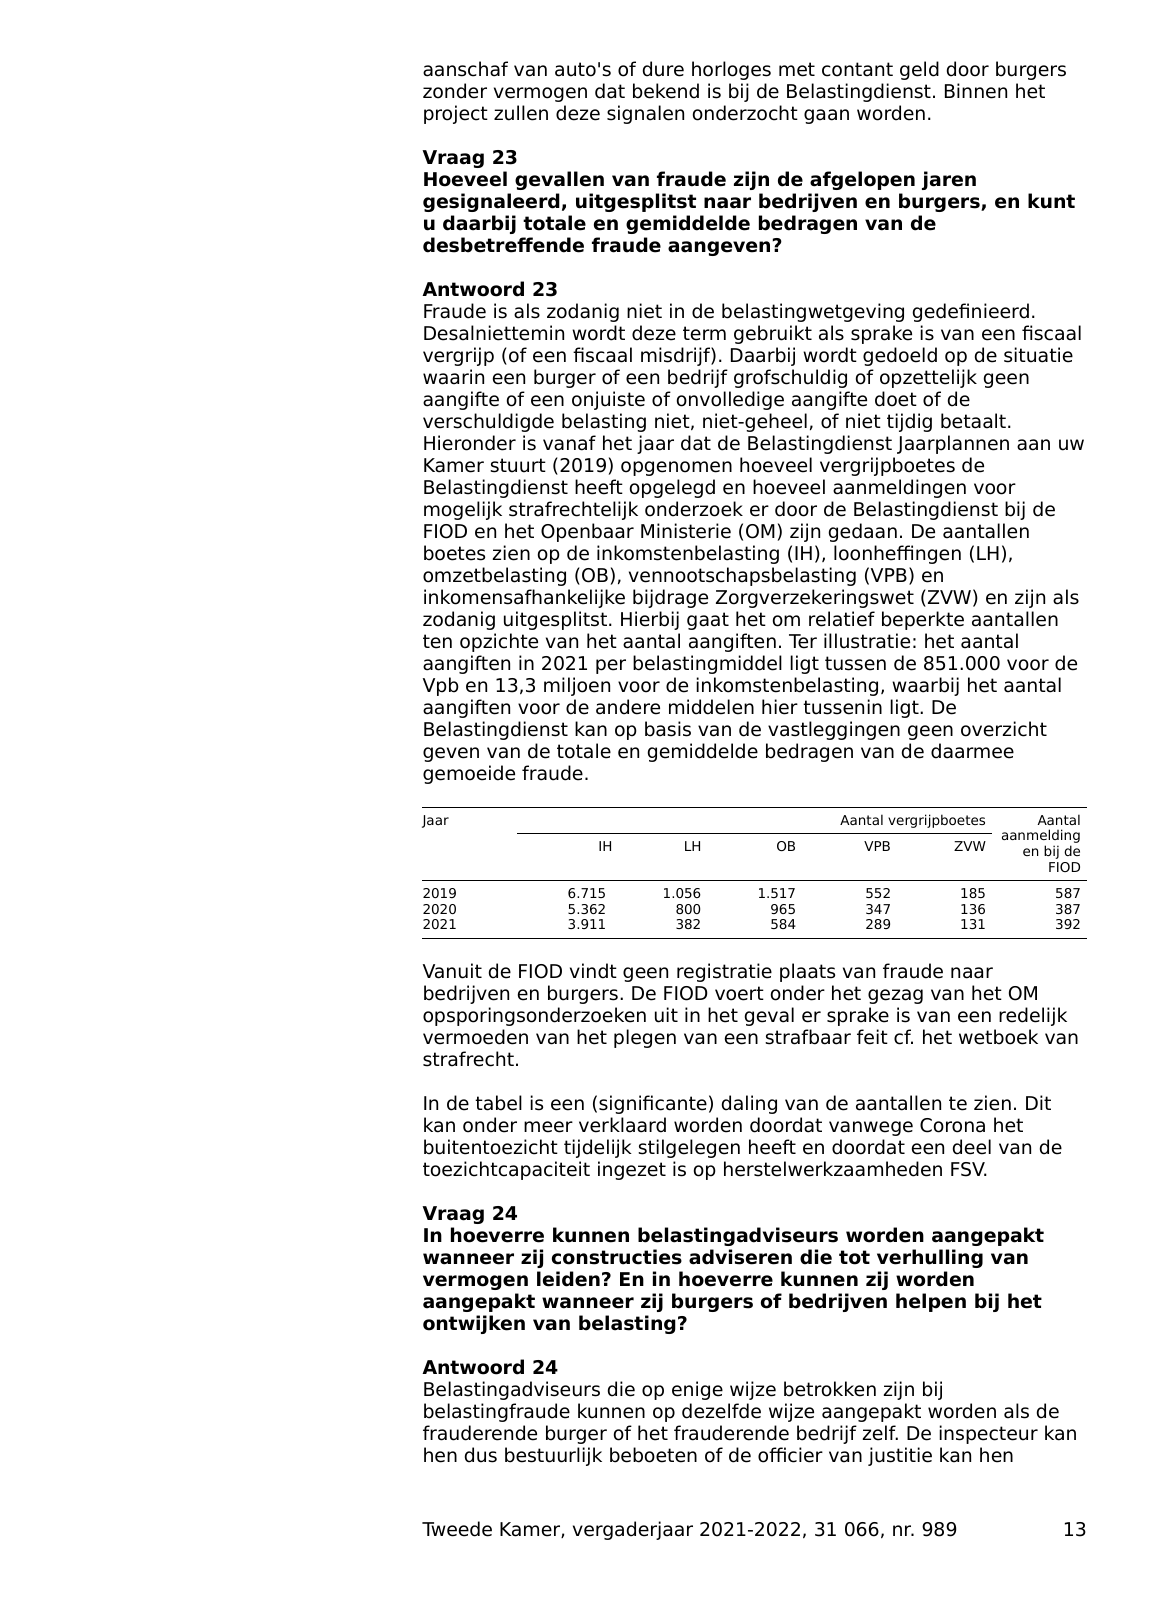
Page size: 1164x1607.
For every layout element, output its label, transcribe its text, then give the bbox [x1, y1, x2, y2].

table_header Aantal vergrijpboetes [517, 808, 992, 833]
table_cell 584 [707, 917, 802, 938]
table_cell 136 [897, 901, 992, 917]
text Vraag 23 [422, 147, 1087, 169]
table_cell 2021 [422, 917, 517, 938]
table_header Jaar [422, 808, 517, 880]
text In hoeverre kunnen belastingadviseurs worden aangepakt wanneer zij constructies adviseren die tot verhulling van vermogen leiden? En in hoeverre kunnen zij worden aangepakt wanneer zij burgers of bedrijven helpen bij het ontwijken van belasting? [422, 1225, 1087, 1335]
table_cell LH [612, 834, 707, 880]
table_cell 1.517 [707, 881, 802, 901]
table_cell 6.715 [517, 881, 612, 901]
text Belastingadviseurs die op enige wijze betrokken zijn bij belastingfraude kunnen op dezelfde wijze aangepakt worden als de frauderende burger of het frauderende bedrijf zelf. De inspecteur kan hen dus bestuurlijk beboeten of de officier van justitie kan hen [422, 1379, 1087, 1467]
table_cell 587 [992, 881, 1087, 901]
table_cell IH [517, 834, 612, 880]
text In de tabel is een (significante) daling van de aantallen te zien. Dit kan onder meer verklaard worden doordat vanwege Corona het buitentoezicht tijdelijk stilgelegen heeft en doordat een deel van de toezichtcapaciteit ingezet is op herstelwerkzaamheden FSV. [422, 1093, 1087, 1181]
table_cell VPB [802, 834, 897, 880]
text Vraag 24 [422, 1203, 1087, 1225]
table_cell 1.056 [612, 881, 707, 901]
text Antwoord 24 [422, 1357, 1087, 1379]
table_cell 289 [802, 917, 897, 938]
text Fraude is als zodanig niet in de belastingwetgeving gedefinieerd. Desalniettemin wordt deze term gebruikt als sprake is van een fiscaal vergrijp (of een fiscaal misdrijf). Daarbij wordt gedoeld op de situatie waarin een burger of een bedrijf grofschuldig of opzettelijk geen aangifte of een onjuiste of onvolledige aangifte doet of de verschuldigde belasting niet, niet-geheel, of niet tijdig betaalt. Hieronder is vanaf het jaar dat de Belastingdienst Jaarplannen aan uw Kamer stuurt (2019) opgenomen hoeveel vergrijpboetes de Belastingdienst heeft opgelegd en hoeveel aanmeldingen voor mogelijk strafrechtelijk onderzoek er door de Belastingdienst bij de FIOD en het Openbaar Ministerie (OM) zijn gedaan. De aantallen boetes zien op de inkomstenbelasting (IH), loonheffingen (LH), omzetbelasting (OB), vennootschapsbelasting (VPB) en inkomensafhankelijke bijdrage Zorgverzekeringswet (ZVW) en zijn als zodanig uitgesplitst. Hierbij gaat het om relatief beperkte aantallen ten opzichte van het aantal aangiften. Ter illustratie: het aantal aangiften in 2021 per belastingmiddel ligt tussen de 851.000 voor de Vpb en 13,3 miljoen voor de inkomstenbelasting, waarbij het aantal aangiften voor de andere middelen hier tussenin ligt. De Belastingdienst kan op basis van de vastleggingen geen overzicht geven van de totale en gemiddelde bedragen van de daarmee gemoeide fraude. [422, 301, 1087, 785]
table_cell 387 [992, 901, 1087, 917]
text Antwoord 23 [422, 279, 1087, 301]
table_cell 2019 [422, 881, 517, 901]
table_cell 382 [612, 917, 707, 938]
table_cell OB [707, 834, 802, 880]
table_cell 131 [897, 917, 992, 938]
table_cell 347 [802, 901, 897, 917]
table_cell 5.362 [517, 901, 612, 917]
table_cell 3.911 [517, 917, 612, 938]
text Vanuit de FIOD vindt geen registratie plaats van fraude naar bedrijven en burgers. De FIOD voert onder het gezag van het OM opsporingsonderzoeken uit in het geval er sprake is van een redelijk vermoeden van het plegen van een strafbaar feit cf. het wetboek van strafrecht. [422, 961, 1087, 1071]
table_cell 2020 [422, 901, 517, 917]
table_cell 185 [897, 881, 992, 901]
text aanschaf van auto's of dure horloges met contant geld door burgers zonder vermogen dat bekend is bij de Belastingdienst. Binnen het project zullen deze signalen onderzocht gaan worden. [422, 59, 1087, 125]
table_cell 552 [802, 881, 897, 901]
table_cell 800 [612, 901, 707, 917]
text Hoeveel gevallen van fraude zijn de afgelopen jaren gesignaleerd, uitgesplitst naar bedrijven en burgers, en kunt u daarbij totale en gemiddelde bedragen van de desbetreffende fraude aangeven? [422, 169, 1087, 257]
table_cell ZVW [897, 834, 992, 880]
table_cell 965 [707, 901, 802, 917]
table_header Aantal aanmeldingen bij de FIOD [992, 808, 1087, 880]
table_cell 392 [992, 917, 1087, 938]
